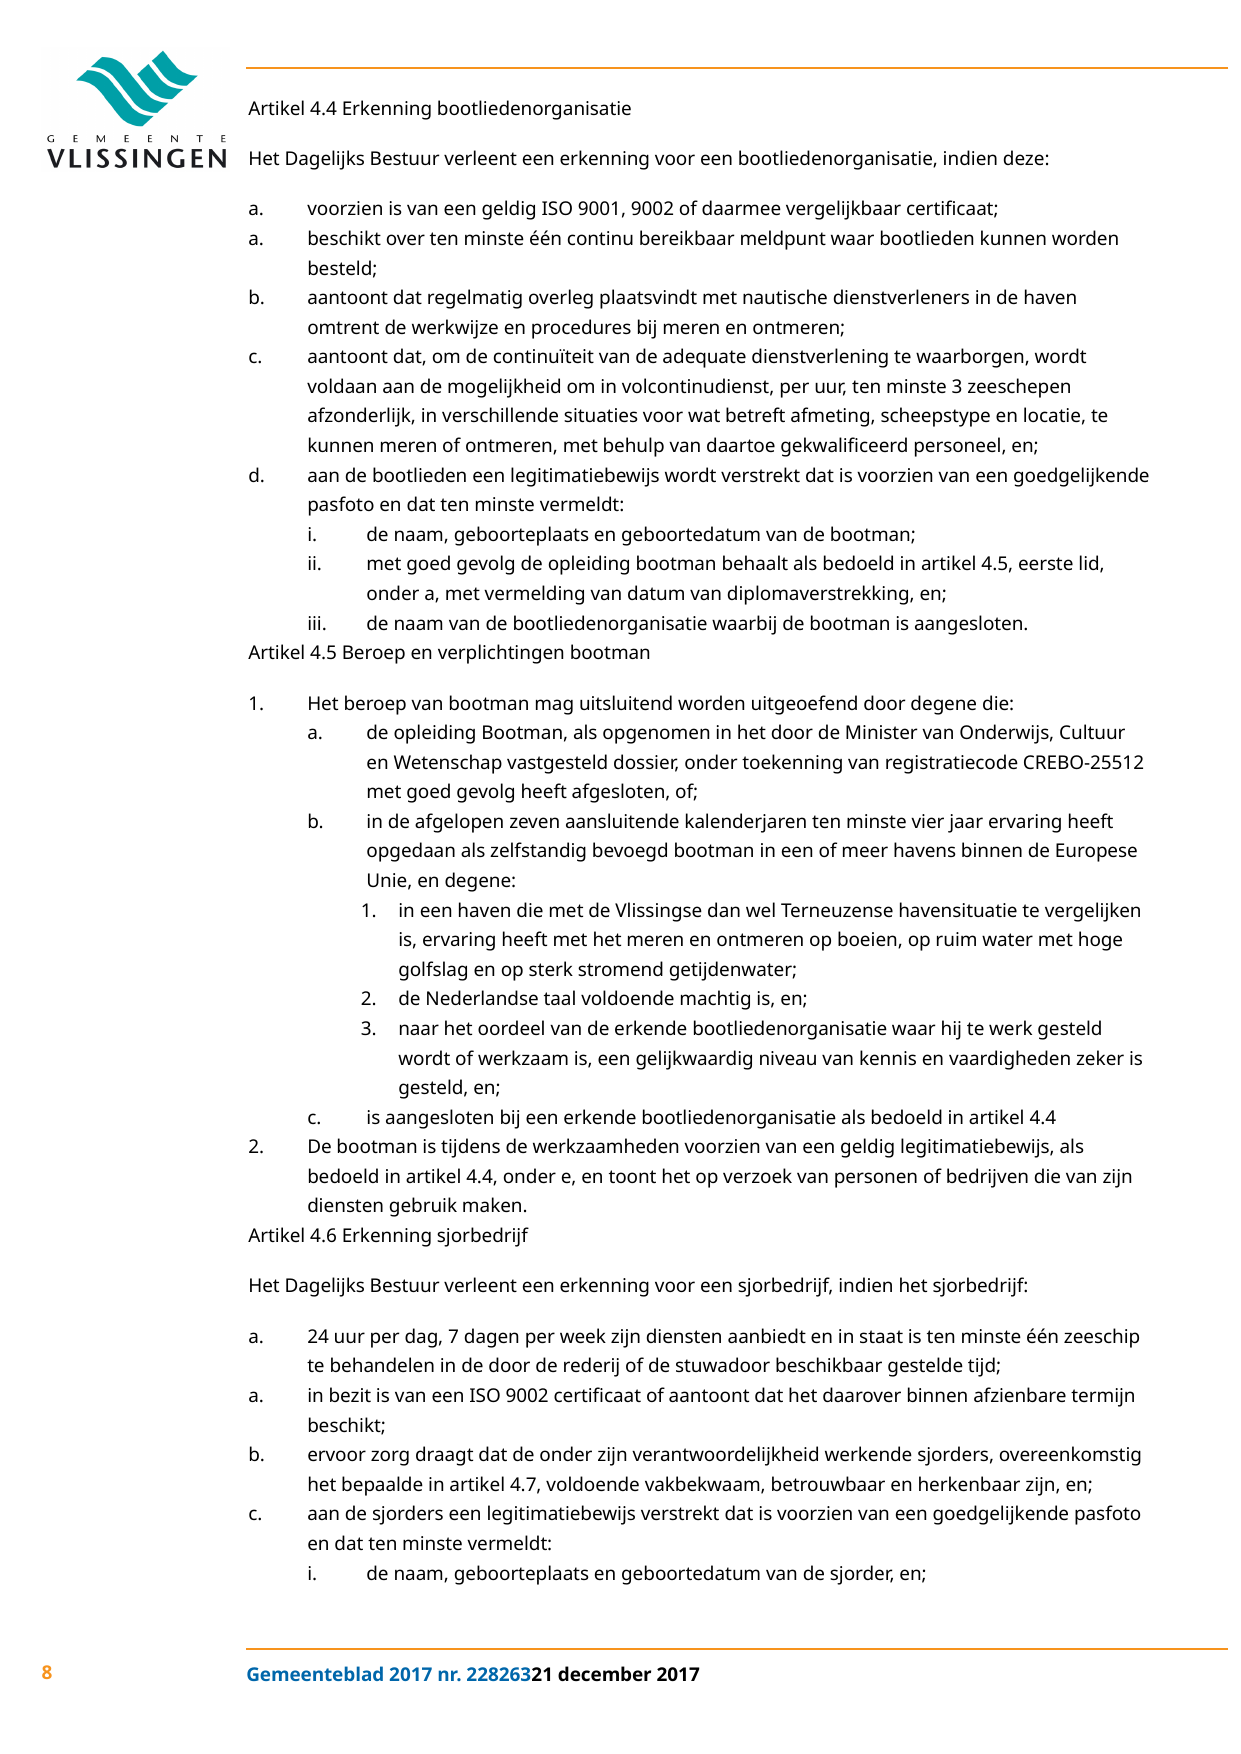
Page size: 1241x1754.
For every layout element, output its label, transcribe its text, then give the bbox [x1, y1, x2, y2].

list de naam, geboorteplaats en geboortedatum van de bootman; [307, 521, 1152, 547]
list naar het oordeel van de erkende bootliedenorganisatie waar hij te werk gesteld wordt of werkzaam is, een gelijkwaardig niveau van kennis en vaardigheden zeker is gesteld, en; [361, 1015, 1152, 1100]
list is aangesloten bij een erkende bootliedenorganisatie als bedoeld in artikel 4.4 [307, 1104, 1152, 1130]
list beschikt over ten minste één continu bereikbaar meldpunt waar bootlieden kunnen worden besteld; [248, 225, 1152, 281]
list aantoont dat regelmatig overleg plaatsvindt met nautische dienstverleners in de haven omtrent de werkwijze en procedures bij meren en ontmeren; [248, 284, 1152, 340]
list in bezit is van een ISO 9002 certificaat of aantoont dat het daarover binnen afzienbare termijn beschikt; [248, 1382, 1152, 1438]
list de naam van de bootliedenorganisatie waarbij de bootman is aangesloten. [307, 610, 1152, 636]
list in een haven die met de Vlissingse dan wel Terneuzense havensituatie te vergelijken is, ervaring heeft met het meren en ontmeren op boeien, op ruim water met hoge golfslag en op sterk stromend getijdenwater; [361, 897, 1152, 982]
list in de afgelopen zeven aansluitende kalenderjaren ten minste vier jaar ervaring heeft opgedaan als zelfstandig bevoegd bootman in een of meer havens binnen de Europese Unie, en degene: [307, 808, 1152, 893]
text Artikel 4.4 Erkenning bootliedenorganisatie [248, 95, 1152, 121]
list ervoor zorg draagt dat de onder zijn verantwoordelijkheid werkende sjorders, overeenkomstig het bepaalde in artikel 4.7, voldoende vakbekwaam, betrouwbaar en herkenbaar zijn, en; [248, 1441, 1152, 1497]
list de naam, geboorteplaats en geboortedatum van de sjorder, en; [307, 1560, 1152, 1586]
list Het beroep van bootman mag uitsluitend worden uitgeoefend door degene die: [248, 690, 1152, 716]
text Artikel 4.6 Erkenning sjorbedrijf [248, 1222, 1152, 1248]
list de Nederlandse taal voldoende machtig is, en; [361, 986, 1152, 1011]
list de opleiding Bootman, als opgenomen in het door de Minister van Onderwijs, Cultuur en Wetenschap vastgesteld dossier, onder toekenning van registratiecode CREBO-25512 met goed gevolg heeft afgesloten, of; [307, 719, 1152, 804]
list met goed gevolg de opleiding bootman behaalt als bedoeld in artikel 4.5, eerste lid, onder a, met vermelding van datum van diplomaverstrekking, en; [307, 551, 1152, 606]
text Het Dagelijks Bestuur verleent een erkenning voor een sjorbedrijf, indien het sjorbedrijf: [248, 1273, 1152, 1298]
list voorzien is van een geldig ISO 9001, 9002 of daarmee vergelijkbaar certificaat; [248, 196, 1152, 221]
list 24 uur per dag, 7 dagen per week zijn diensten aanbiedt en in staat is ten minste één zeeschip te behandelen in de door de rederij of de stuwadoor beschikbaar gestelde tijd; [248, 1323, 1152, 1378]
text Het Dagelijks Bestuur verleent een erkenning voor een bootliedenorganisatie, indien deze: [248, 145, 1152, 171]
list aantoont dat, om de continuïteit van de adequate dienstverlening te waarborgen, wordt voldaan aan de mogelijkheid om in volcontinudienst, per uur, ten minste 3 zeeschepen afzonderlijk, in verschillende situaties voor wat betreft afmeting, scheepstype en locatie, te kunnen meren of ontmeren, met behulp van daartoe gekwalificeerd personeel, en; [248, 343, 1152, 458]
list aan de bootlieden een legitimatiebewijs wordt verstrekt dat is voorzien van een goedgelijkende pasfoto en dat ten minste vermeldt: [248, 462, 1152, 517]
list De bootman is tijdens de werkzaamheden voorzien van een geldig legitimatiebewijs, als bedoeld in artikel 4.4, onder e, en toont het op verzoek van personen of bedrijven die van zijn diensten gebruik maken. [248, 1133, 1152, 1218]
text Artikel 4.5 Beroep en verplichtingen bootman [248, 639, 1152, 665]
list aan de sjorders een legitimatiebewijs verstrekt dat is voorzien van een goedgelijkende pasfoto en dat ten minste vermeldt: [248, 1501, 1152, 1556]
picture [41, 47, 231, 172]
